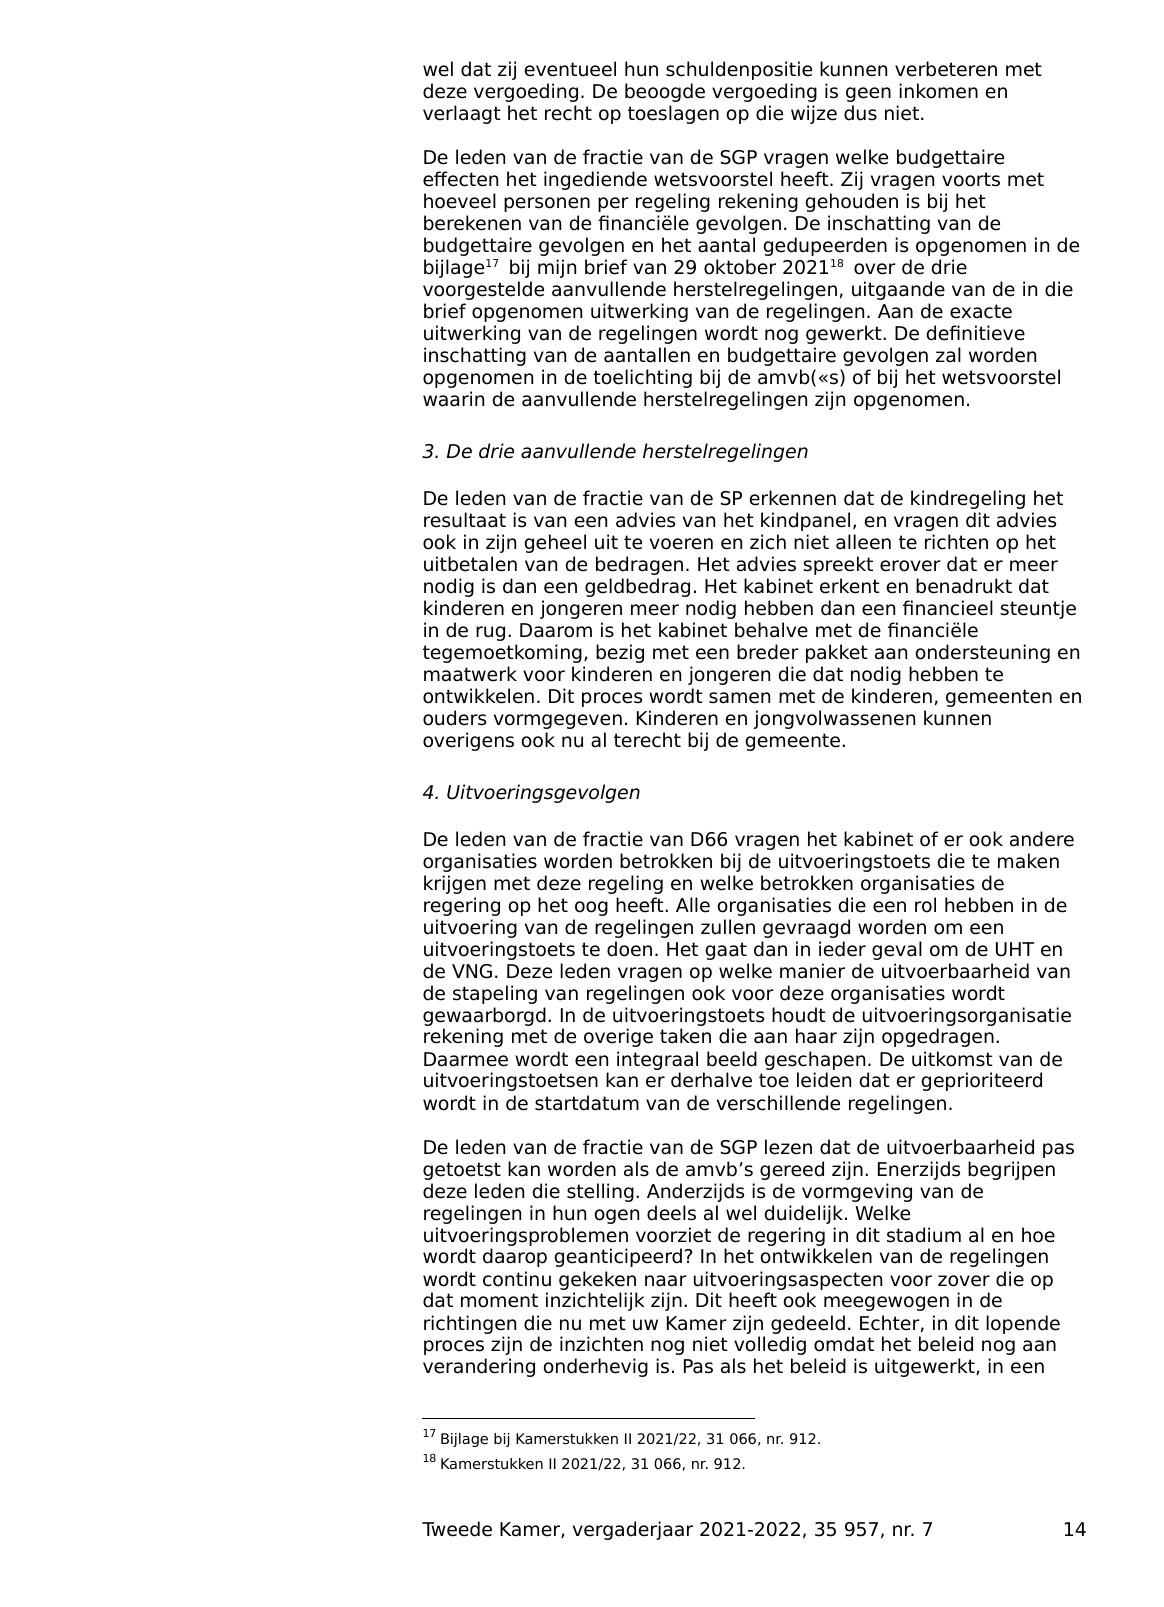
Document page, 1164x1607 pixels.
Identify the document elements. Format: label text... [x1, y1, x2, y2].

text De leden van de fractie van D66 vragen het kabinet of er ook andere organisaties worden betrokken bij de uitvoeringstoets die te maken krijgen met deze regeling en welke betrokken organisaties de regering op het oog heeft. Alle organisaties die een rol hebben in de uitvoering van de regelingen zullen gevraagd worden om een uitvoeringstoets te doen. Het gaat dan in ieder geval om de UHT en de VNG. Deze leden vragen op welke manier de uitvoerbaarheid van de stapeling van regelingen ook voor deze organisaties wordt gewaarborgd. In de uitvoeringstoets houdt de uitvoeringsorganisatie rekening met de overige taken die aan haar zijn opgedragen. Daarmee wordt een integraal beeld geschapen. De uitkomst van de uitvoeringstoetsen kan er derhalve toe leiden dat er geprioriteerd wordt in de startdatum van de verschillende regelingen. [422, 829, 1087, 1114]
text De leden van de fractie van de SGP vragen welke budgettaire effecten het ingediende wetsvoorstel heeft. Zij vragen voorts met hoeveel personen per regeling rekening gehouden is bij het berekenen van de financiële gevolgen. De inschatting van de budgettaire gevolgen en het aantal gedupeerden is opgenomen in de bijlage bij mijn brief van 29 oktober 2021 over de drie voorgestelde aanvullende herstelregelingen, uitgaande van de in die brief opgenomen uitwerking van de regelingen. Aan de exacte uitwerking van de regelingen wordt nog gewerkt. De definitieve inschatting van de aantallen en budgettaire gevolgen zal worden opgenomen in de toelichting bij de amvb(«s) of bij het wetsvoorstel waarin de aanvullende herstelregelingen zijn opgenomen. [422, 147, 1087, 411]
text Bijlage bij Kamerstukken II 2021/22, 31 066, nr. 912. [422, 1427, 1087, 1449]
text Kamerstukken II 2021/22, 31 066, nr. 912. [422, 1452, 1087, 1474]
text wel dat zij eventueel hun schuldenpositie kunnen verbeteren met deze vergoeding. De beoogde vergoeding is geen inkomen en verlaagt het recht op toeslagen op die wijze dus niet. [422, 59, 1087, 125]
text De leden van de fractie van de SGP lezen dat de uitvoerbaarheid pas getoetst kan worden als de amvb’s gereed zijn. Enerzijds begrijpen deze leden die stelling. Anderzijds is de vormgeving van de regelingen in hun ogen deels al wel duidelijk. Welke uitvoeringsproblemen voorziet de regering in dit stadium al en hoe wordt daarop geanticipeerd? In het ontwikkelen van de regelingen wordt continu gekeken naar uitvoeringsaspecten voor zover die op dat moment inzichtelijk zijn. Dit heeft ook meegewogen in de richtingen die nu met uw Kamer zijn gedeeld. Echter, in dit lopende proces zijn de inzichten nog niet volledig omdat het beleid nog aan verandering onderhevig is. Pas als het beleid is uitgewerkt, in een [422, 1137, 1087, 1378]
text De leden van de fractie van de SP erkennen dat de kindregeling het resultaat is van een advies van het kindpanel, en vragen dit advies ook in zijn geheel uit te voeren en zich niet alleen te richten op het uitbetalen van de bedragen. Het advies spreekt erover dat er meer nodig is dan een geldbedrag. Het kabinet erkent en benadrukt dat kinderen en jongeren meer nodig hebben dan een financieel steuntje in de rug. Daarom is het kabinet behalve met de financiële tegemoetkoming, bezig met een breder pakket aan ondersteuning en maatwerk voor kinderen en jongeren die dat nodig hebben te ontwikkelen. Dit proces wordt samen met de kinderen, gemeenten en ouders vormgegeven. Kinderen en jongvolwassenen kunnen overigens ook nu al terecht bij de gemeente. [422, 488, 1087, 752]
subtitle 3. De drie aanvullende herstelregelingen [422, 441, 1087, 463]
subtitle 4. Uitvoeringsgevolgen [422, 782, 1087, 804]
